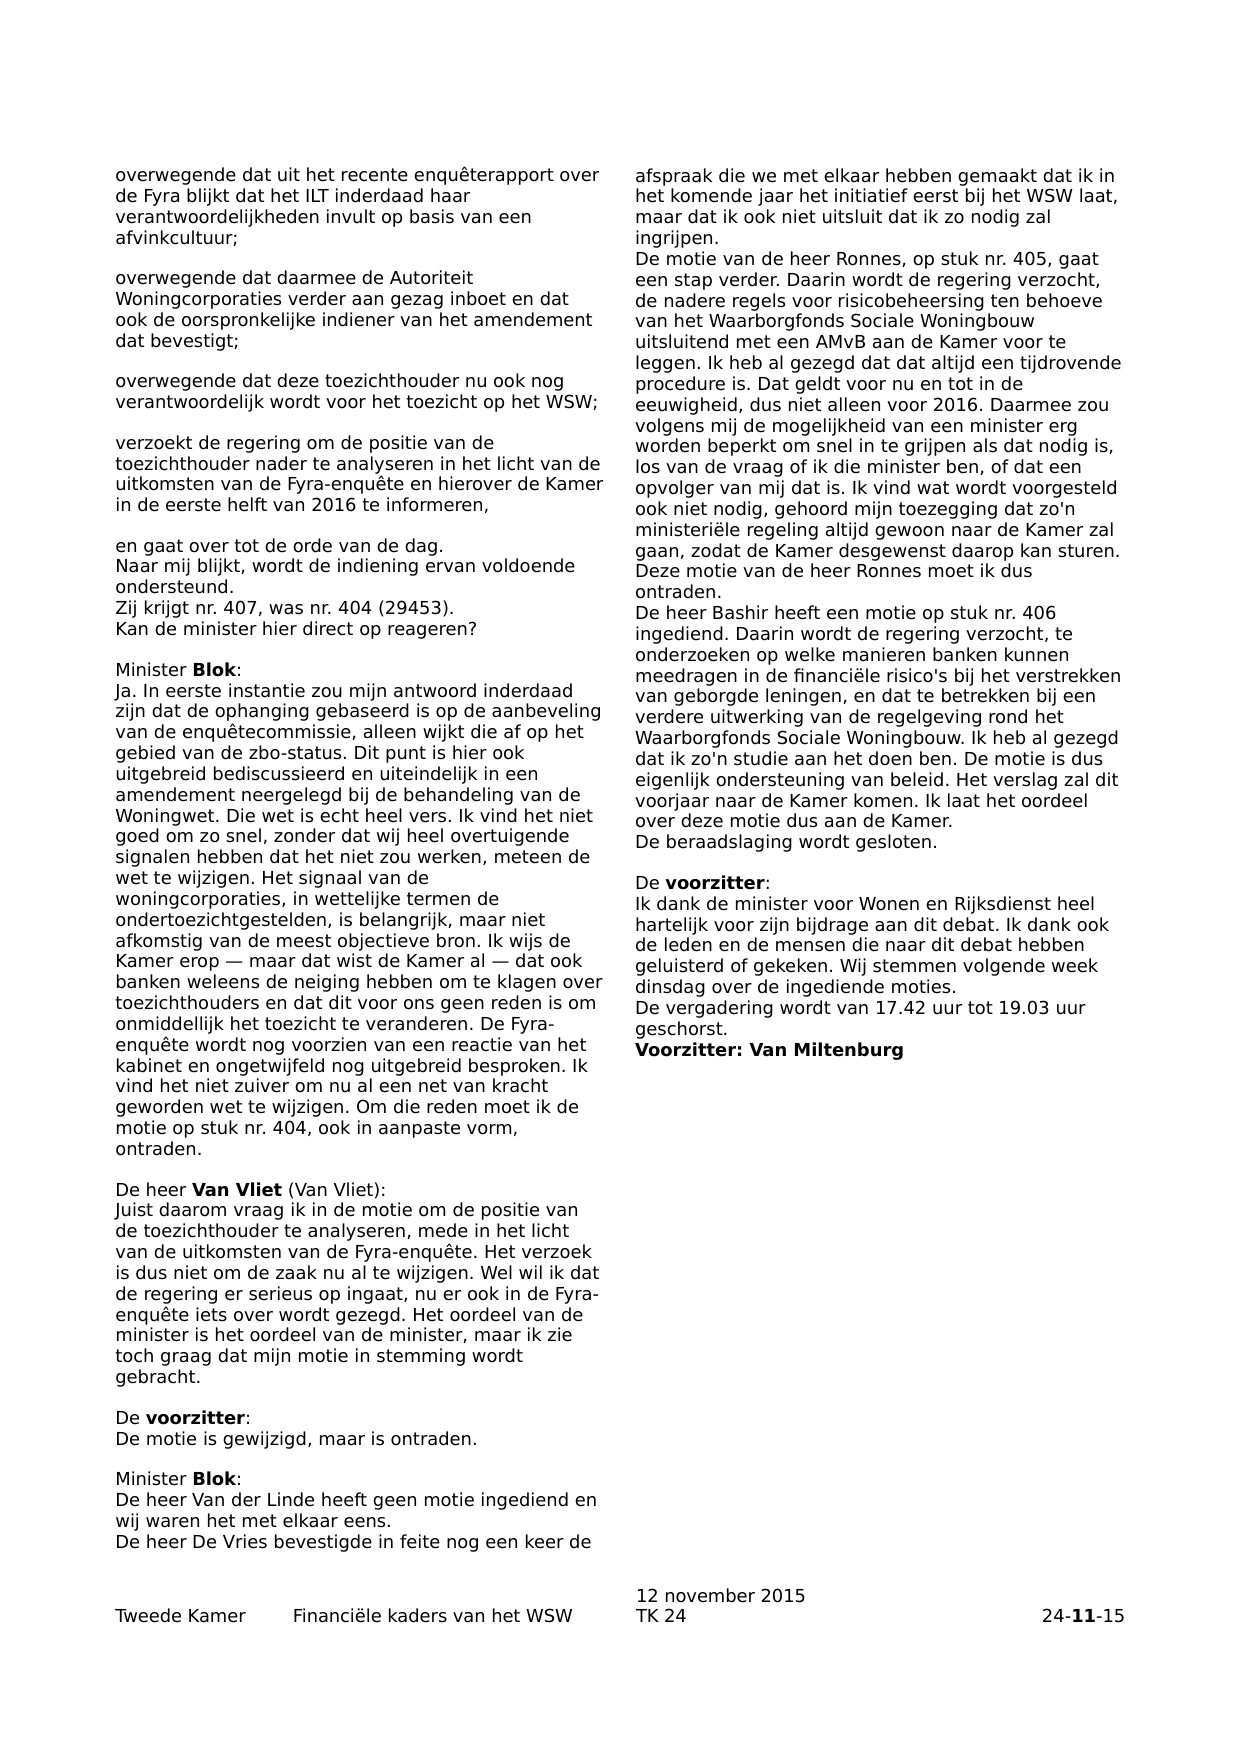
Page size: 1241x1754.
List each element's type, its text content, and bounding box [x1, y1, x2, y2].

text De beraadslaging wordt gesloten. [635, 832, 1125, 853]
text Kan de minister hier direct op reageren? [115, 619, 605, 639]
text De vergadering wordt van 17.42 uur tot 19.03 uur geschorst. [635, 998, 1125, 1039]
text overwegende dat daarmee de Autoriteit Woningcorporaties verder aan gezag inboet en dat ook de oorspronkelijke indiener van het amendement dat bevestigt; [115, 268, 605, 351]
text Naar mij blijkt, wordt de indiening ervan voldoende ondersteund. [115, 556, 605, 598]
text Ik dank de minister voor Wonen en Rijksdienst heel hartelijk voor zijn bijdrage aan dit debat. Ik dank ook de leden en de mensen die naar dit debat hebben geluisterd of gekeken. Wij stemmen volgende week dinsdag over de ingediende moties. [635, 893, 1125, 998]
text De motie van de heer Ronnes, op stuk nr. 405, gaat een stap verder. Daarin wordt de regering verzocht, de nadere regels voor risicobeheersing ten behoeve van het Waarborgfonds Sociale Woningbouw uitsluitend met een AMvB aan de Kamer voor te leggen. Ik heb al gezegd dat dat altijd een tijdrovende procedure is. Dat geldt voor nu en tot in de eeuwigheid, dus niet alleen voor 2016. Daarmee zou volgens mij de mogelijkheid van een minister erg worden beperkt om snel in te grijpen als dat nodig is, los van de vraag of ik die minister ben, of dat een opvolger van mij dat is. Ik vind wat wordt voorgesteld ook niet nodig, gehoord mijn toezegging dat zo'n ministeriële regeling altijd gewoon naar de Kamer zal gaan, zodat de Kamer desgewenst daarop kan sturen. Deze motie van de heer Ronnes moet ik dus ontraden. [635, 249, 1125, 603]
text en gaat over tot de orde van de dag. [115, 536, 605, 556]
text De heer Van der Linde heeft geen motie ingediend en wij waren het met elkaar eens. [115, 1490, 605, 1532]
text Juist daarom vraag ik in de motie om de positie van de toezichthouder te analyseren, mede in het licht van de uitkomsten van de Fyra-enquête. Het verzoek is dus niet om de zaak nu al te wijzigen. Wel wil ik dat de regering er serieus op ingaat, nu er ook in de Fyra-enquête iets over wordt gezegd. Het oordeel van de minister is het oordeel van de minister, maar ik zie toch graag dat mijn motie in stemming wordt gebracht. [115, 1200, 605, 1388]
text De heer Van Vliet (Van Vliet): [115, 1179, 605, 1200]
text overwegende dat uit het recente enquêterapport over de Fyra blijkt dat het ILT inderdaad haar verantwoordelijkheden invult op basis van een afvinkcultuur; [115, 165, 605, 248]
text De heer Bashir heeft een motie op stuk nr. 406 ingediend. Daarin wordt de regering verzocht, te onderzoeken op welke manieren banken kunnen meedragen in de financiële risico's bij het verstrekken van geborgde leningen, en dat te betrekken bij een verdere uitwerking van de regelgeving rond het Waarborgfonds Sociale Woningbouw. Ik heb al gezegd dat ik zo'n studie aan het doen ben. De motie is dus eigenlijk ondersteuning van beleid. Het verslag zal dit voorjaar naar de Kamer komen. Ik laat het oordeel over deze motie dus aan de Kamer. [635, 603, 1125, 832]
text verzoekt de regering om de positie van de toezichthouder nader te analyseren in het licht van de uitkomsten van de Fyra-enquête en hierover de Kamer in de eerste helft van 2016 te informeren, [115, 433, 605, 516]
text afspraak die we met elkaar hebben gemaakt dat ik in het komende jaar het initiatief eerst bij het WSW laat, maar dat ik ook niet uitsluit dat ik zo nodig zal ingrijpen. [635, 165, 1125, 249]
text De motie is gewijzigd, maar is ontraden. [115, 1428, 605, 1449]
text Ja. In eerste instantie zou mijn antwoord inderdaad zijn dat de ophanging gebaseerd is op de aanbeveling van de enquêtecommissie, alleen wijkt die af op het gebied van de zbo-status. Dit punt is hier ook uitgebreid bediscussieerd en uiteindelijk in een amendement neergelegd bij de behandeling van de Woningwet. Die wet is echt heel vers. Ik vind het niet goed om zo snel, zonder dat wij heel overtuigende signalen hebben dat het niet zou werken, meteen de wet te wijzigen. Het signaal van de woningcorporaties, in wettelijke termen de ondertoezichtgestelden, is belangrijk, maar niet afkomstig van de meest objectieve bron. Ik wijs de Kamer erop — maar dat wist de Kamer al — dat ook banken weleens de neiging hebben om te klagen over toezichthouders en dat dit voor ons geen reden is om onmiddellijk het toezicht te veranderen. De Fyra-enquête wordt nog voorzien van een reactie van het kabinet en ongetwijfeld nog uitgebreid besproken. Ik vind het niet zuiver om nu al een net van kracht geworden wet te wijzigen. Om die reden moet ik de motie op stuk nr. 404, ook in aanpaste vorm, ontraden. [115, 680, 605, 1159]
text Minister Blok: [115, 1469, 605, 1490]
text De heer De Vries bevestigde in feite nog een keer de [115, 1532, 605, 1552]
text Minister Blok: [115, 659, 605, 680]
text Zij krijgt nr. 407, was nr. 404 (29453). [115, 598, 605, 619]
text De voorzitter: [635, 873, 1125, 893]
text De voorzitter: [115, 1408, 605, 1428]
text overwegende dat deze toezichthouder nu ook nog verantwoordelijk wordt voor het toezicht op het WSW; [115, 371, 605, 413]
text Voorzitter: Van Miltenburg [635, 1039, 1125, 1060]
